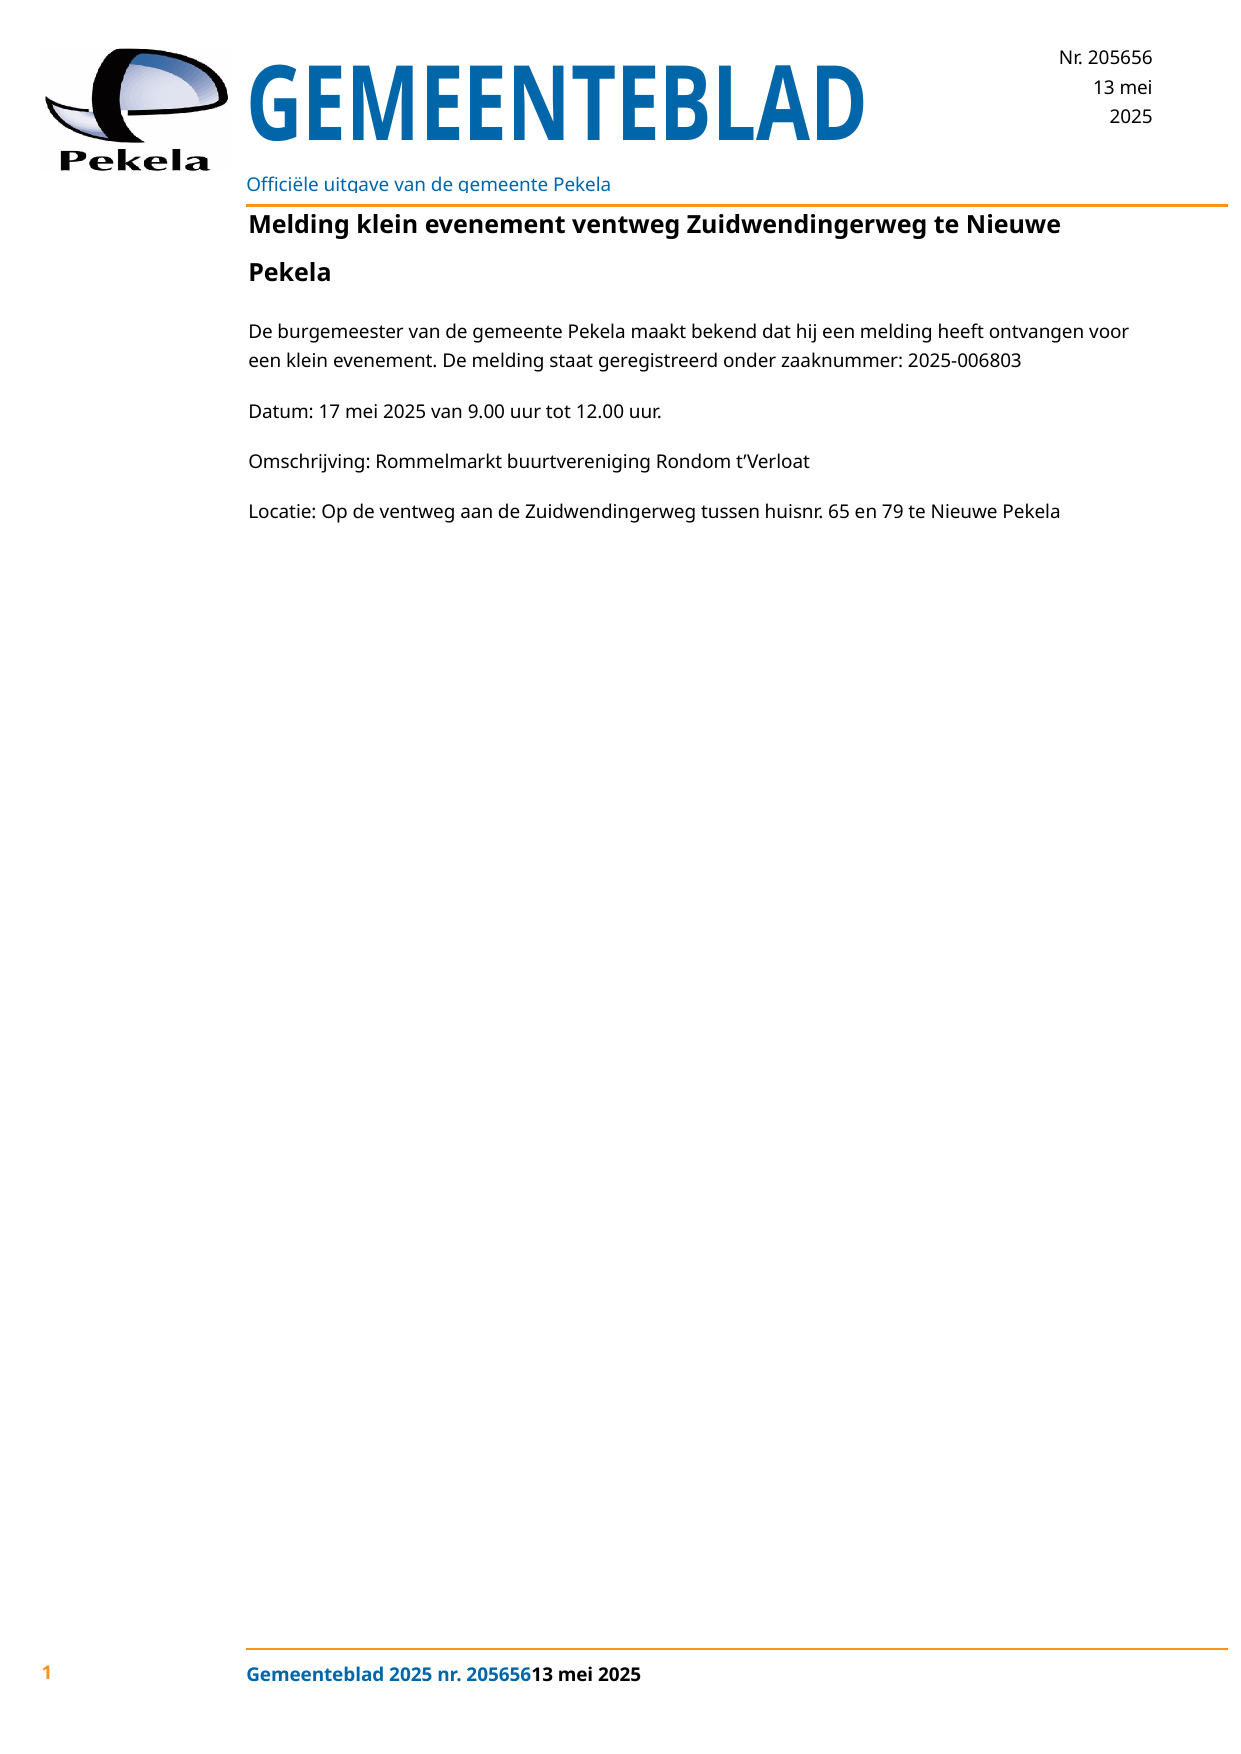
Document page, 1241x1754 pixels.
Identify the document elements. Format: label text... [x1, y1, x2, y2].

text Datum: 17 mei 2025 van 9.00 uur tot 12.00 uur. [248, 398, 1152, 424]
text Locatie: Op de ventweg aan de Zuidwendingerweg tussen huisnr. 65 en 79 te Nieuwe Pekela [248, 499, 1152, 524]
text Melding klein evenement ventweg Zuidwendingerweg te Nieuwe Pekela [248, 207, 1152, 288]
picture [41, 47, 231, 172]
text Omschrijving: Rommelmarkt buurtvereniging Rondom t’Verloat [248, 448, 1152, 474]
text De burgemeester van de gemeente Pekela maakt bekend dat hij een melding heeft ontvangen voor een klein evenement. De melding staat geregistreerd onder zaaknummer: 2025-006803 [248, 318, 1152, 373]
